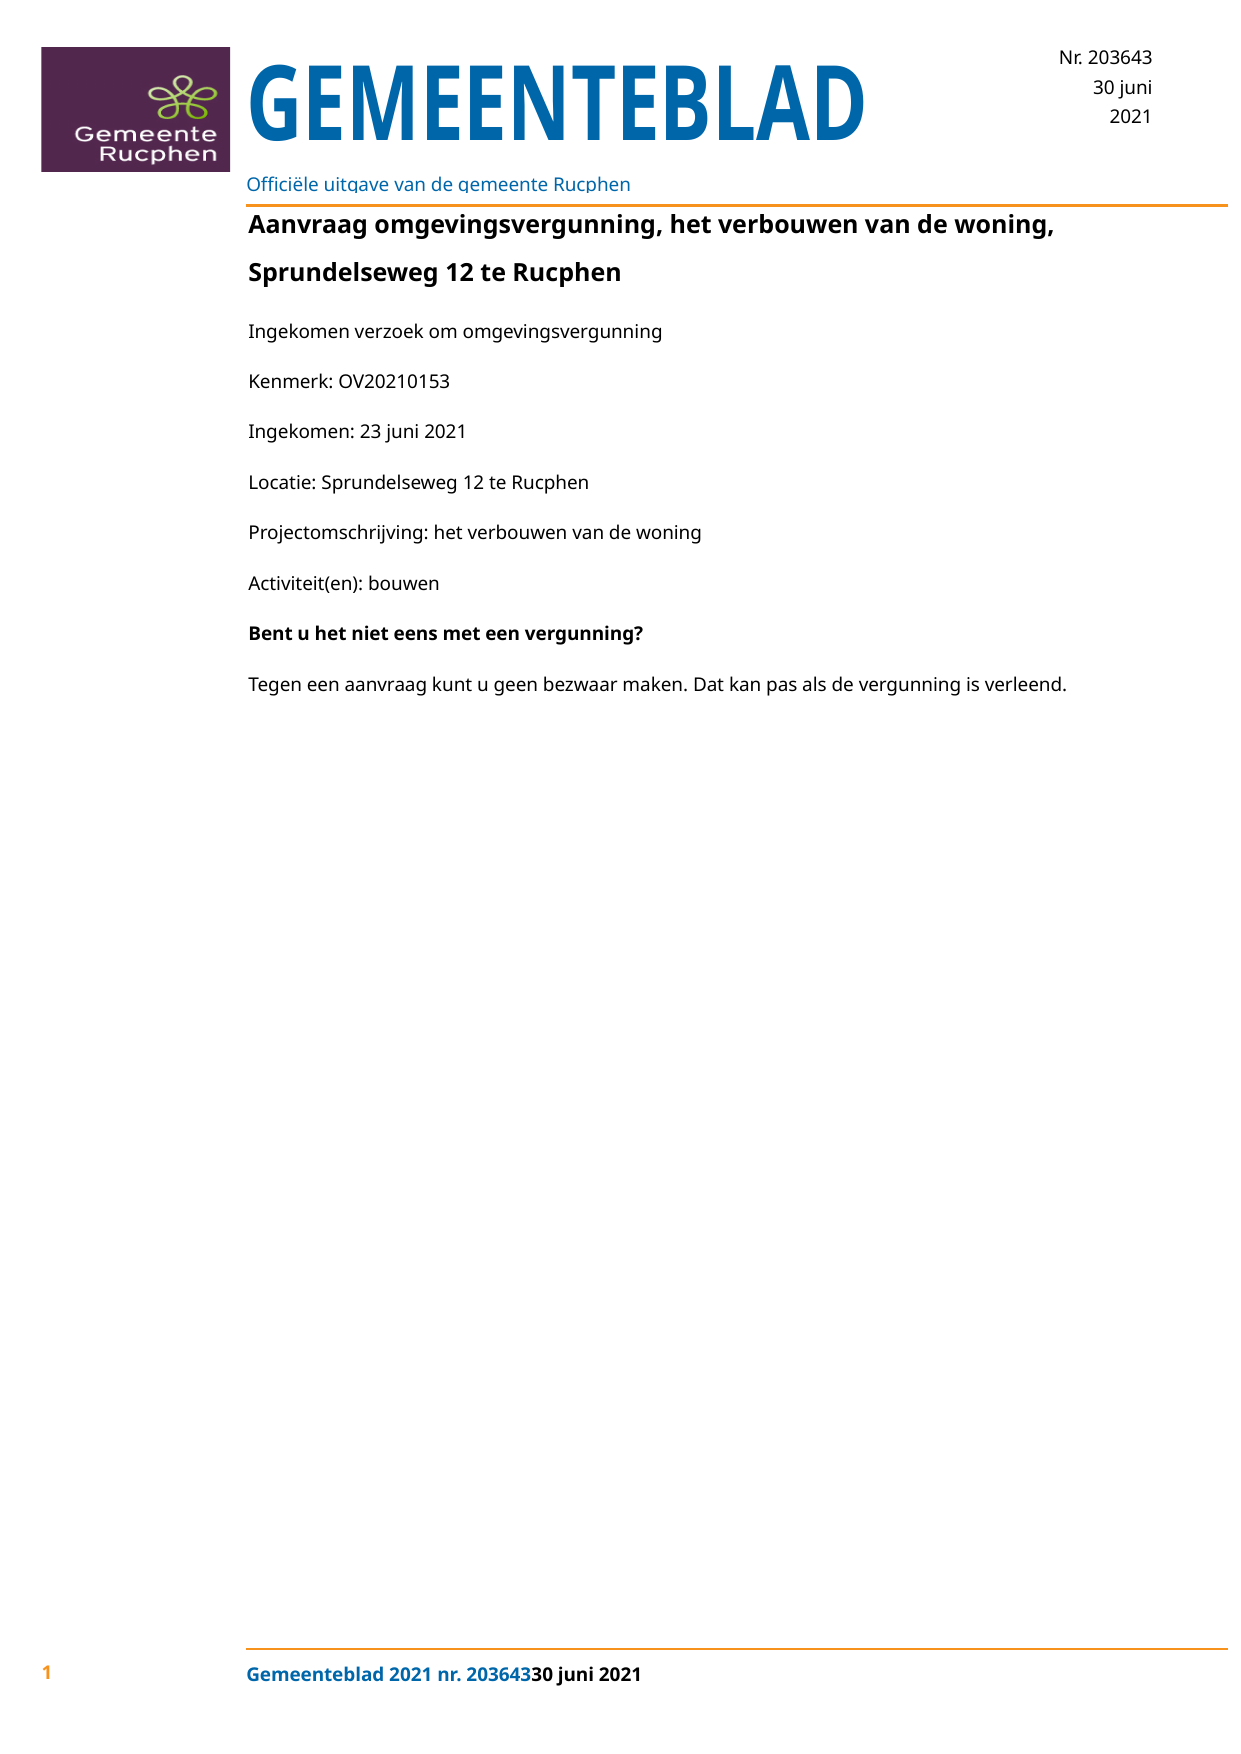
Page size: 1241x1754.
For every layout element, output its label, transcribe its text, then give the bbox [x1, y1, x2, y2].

picture [41, 47, 231, 172]
text Kenmerk: OV20210153 [248, 368, 1152, 394]
text Aanvraag omgevingsvergunning, het verbouwen van de woning, Sprundelseweg 12 te Rucphen [248, 207, 1152, 288]
text Ingekomen verzoek om omgevingsvergunning [248, 318, 1152, 344]
text Activiteit(en): bouwen [248, 570, 1152, 596]
text Locatie: Sprundelseweg 12 te Rucphen [248, 469, 1152, 495]
text Bent u het niet eens met een vergunning? [248, 620, 1152, 646]
text Tegen een aanvraag kunt u geen bezwaar maken. Dat kan pas als de vergunning is verleend. [248, 671, 1152, 697]
text Ingekomen: 23 juni 2021 [248, 419, 1152, 444]
text Projectomschrijving: het verbouwen van de woning [248, 519, 1152, 545]
